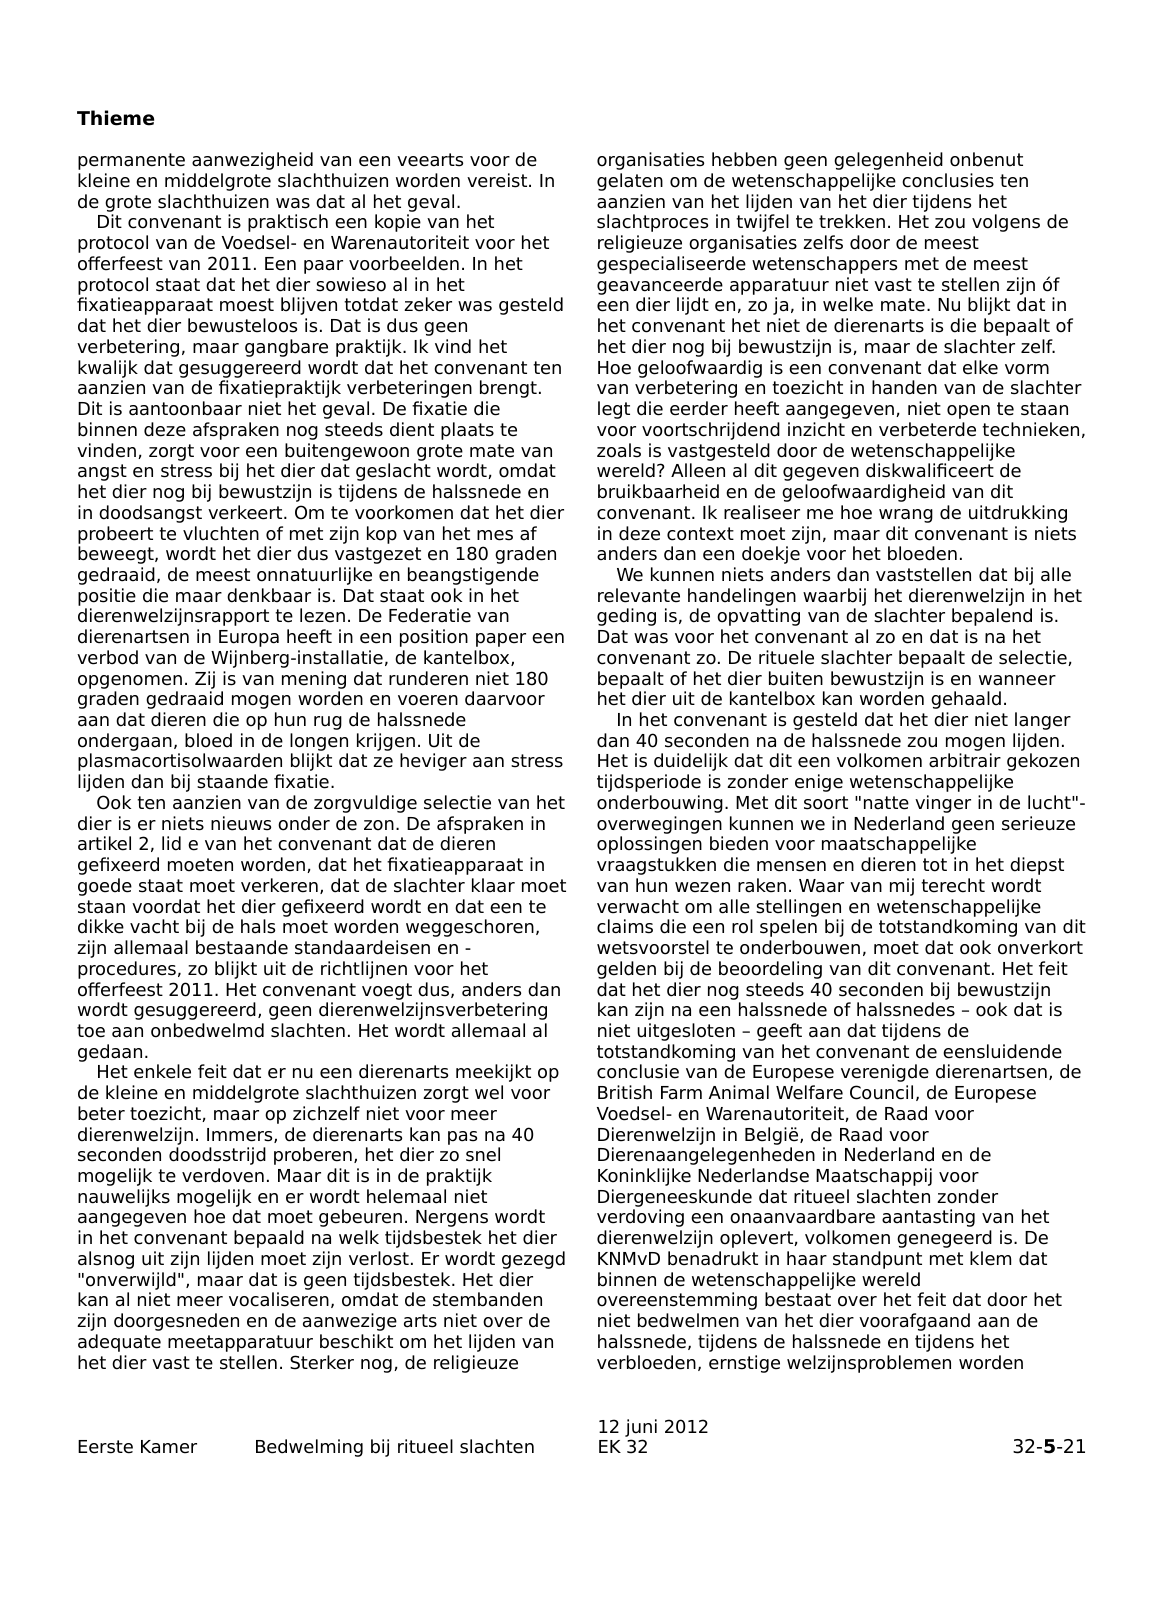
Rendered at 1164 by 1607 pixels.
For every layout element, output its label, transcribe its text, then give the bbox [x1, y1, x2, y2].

text permanente aanwezigheid van een veearts voor de kleine en middelgrote slachthuizen worden vereist. In de grote slachthuizen was dat al het geval. [77, 150, 567, 212]
text Ook ten aanzien van de zorgvuldige selectie van het dier is er niets nieuws onder de zon. De afspraken in artikel 2, lid e van het convenant dat de dieren gefixeerd moeten worden, dat het fixatieapparaat in goede staat moet verkeren, dat de slachter klaar moet staan voordat het dier gefixeerd wordt en dat een te dikke vacht bij de hals moet worden weggeschoren, zijn allemaal bestaande standaardeisen en -procedures, zo blijkt uit de richtlijnen voor het offerfeest 2011. Het convenant voegt dus, anders dan wordt gesuggereerd, geen dierenwelzijnsverbetering toe aan onbedwelmd slachten. Het wordt allemaal al gedaan. [77, 793, 567, 1062]
text Het enkele feit dat er nu een dierenarts meekijkt op de kleine en middelgrote slachthuizen zorgt wel voor beter toezicht, maar op zichzelf niet voor meer dierenwelzijn. Immers, de dierenarts kan pas na 40 seconden doodsstrijd proberen, het dier zo snel mogelijk te verdoven. Maar dit is in de praktijk nauwelijks mogelijk en er wordt helemaal niet aangegeven hoe dat moet gebeuren. Nergens wordt in het convenant bepaald na welk tijdsbestek het dier alsnog uit zijn lijden moet zijn verlost. Er wordt gezegd "onverwijld", maar dat is geen tijdsbestek. Het dier kan al niet meer vocaliseren, omdat de stembanden zijn doorgesneden en de aanwezige arts niet over de adequate meetapparatuur beschikt om het lijden van het dier vast te stellen. Sterker nog, de religieuze [77, 1062, 567, 1373]
text Dit convenant is praktisch een kopie van het protocol van de Voedsel- en Warenautoriteit voor het offerfeest van 2011. Een paar voorbeelden. In het protocol staat dat het dier sowieso al in het fixatieapparaat moest blijven totdat zeker was gesteld dat het dier bewusteloos is. Dat is dus geen verbetering, maar gangbare praktijk. Ik vind het kwalijk dat gesuggereerd wordt dat het convenant ten aanzien van de fixatiepraktijk verbeteringen brengt. Dit is aantoonbaar niet het geval. De fixatie die binnen deze afspraken nog steeds dient plaats te vinden, zorgt voor een buitengewoon grote mate van angst en stress bij het dier dat geslacht wordt, omdat het dier nog bij bewustzijn is tijdens de halssnede en in doodsangst verkeert. Om te voorkomen dat het dier probeert te vluchten of met zijn kop van het mes af beweegt, wordt het dier dus vastgezet en 180 graden gedraaid, de meest onnatuurlijke en beangstigende positie die maar denkbaar is. Dat staat ook in het dierenwelzijnsrapport te lezen. De Federatie van dierenartsen in Europa heeft in een position paper een verbod van de Wijnberg-installatie, de kantelbox, opgenomen. Zij is van mening dat runderen niet 180 graden gedraaid mogen worden en voeren daarvoor aan dat dieren die op hun rug de halssnede ondergaan, bloed in de longen krijgen. Uit de plasmacortisolwaarden blijkt dat ze heviger aan stress lijden dan bij staande fixatie. [77, 212, 567, 793]
text We kunnen niets anders dan vaststellen dat bij alle relevante handelingen waarbij het dierenwelzijn in het geding is, de opvatting van de slachter bepalend is. Dat was voor het convenant al zo en dat is na het convenant zo. De rituele slachter bepaalt de selectie, bepaalt of het dier buiten bewustzijn is en wanneer het dier uit de kantelbox kan worden gehaald. [596, 565, 1087, 710]
text organisaties hebben geen gelegenheid onbenut gelaten om de wetenschappelijke conclusies ten aanzien van het lijden van het dier tijdens het slachtproces in twijfel te trekken. Het zou volgens de religieuze organisaties zelfs door de meest gespecialiseerde wetenschappers met de meest geavanceerde apparatuur niet vast te stellen zijn óf een dier lijdt en, zo ja, in welke mate. Nu blijkt dat in het convenant het niet de dierenarts is die bepaalt of het dier nog bij bewustzijn is, maar de slachter zelf. Hoe geloofwaardig is een convenant dat elke vorm van verbetering en toezicht in handen van de slachter legt die eerder heeft aangegeven, niet open te staan voor voortschrijdend inzicht en verbeterde technieken, zoals is vastgesteld door de wetenschappelijke wereld? Alleen al dit gegeven diskwalificeert de bruikbaarheid en de geloofwaardigheid van dit convenant. Ik realiseer me hoe wrang de uitdrukking in deze context moet zijn, maar dit convenant is niets anders dan een doekje voor het bloeden. [596, 150, 1087, 565]
text In het convenant is gesteld dat het dier niet langer dan 40 seconden na de halssnede zou mogen lijden. Het is duidelijk dat dit een volkomen arbitrair gekozen tijdsperiode is zonder enige wetenschappelijke onderbouwing. Met dit soort "natte vinger in de lucht"-overwegingen kunnen we in Nederland geen serieuze oplossingen bieden voor maatschappelijke vraagstukken die mensen en dieren tot in het diepst van hun wezen raken. Waar van mij terecht wordt verwacht om alle stellingen en wetenschappelijke claims die een rol spelen bij de totstandkoming van dit wetsvoorstel te onderbouwen, moet dat ook onverkort gelden bij de beoordeling van dit convenant. Het feit dat het dier nog steeds 40 seconden bij bewustzijn kan zijn na een halssnede of halssnedes – ook dat is niet uitgesloten – geeft aan dat tijdens de totstandkoming van het convenant de eensluidende conclusie van de Europese verenigde dierenartsen, de British Farm Animal Welfare Council, de Europese Voedsel- en Warenautoriteit, de Raad voor Dierenwelzijn in België, de Raad voor Dierenaangelegenheden in Nederland en de Koninklijke Nederlandse Maatschappij voor Diergeneeskunde dat ritueel slachten zonder verdoving een onaanvaardbare aantasting van het dierenwelzijn oplevert, volkomen genegeerd is. De KNMvD benadrukt in haar standpunt met klem dat binnen de wetenschappelijke wereld overeenstemming bestaat over het feit dat door het niet bedwelmen van het dier voorafgaand aan de halssnede, tijdens de halssnede en tijdens het verbloeden, ernstige welzijnsproblemen worden [596, 710, 1087, 1373]
